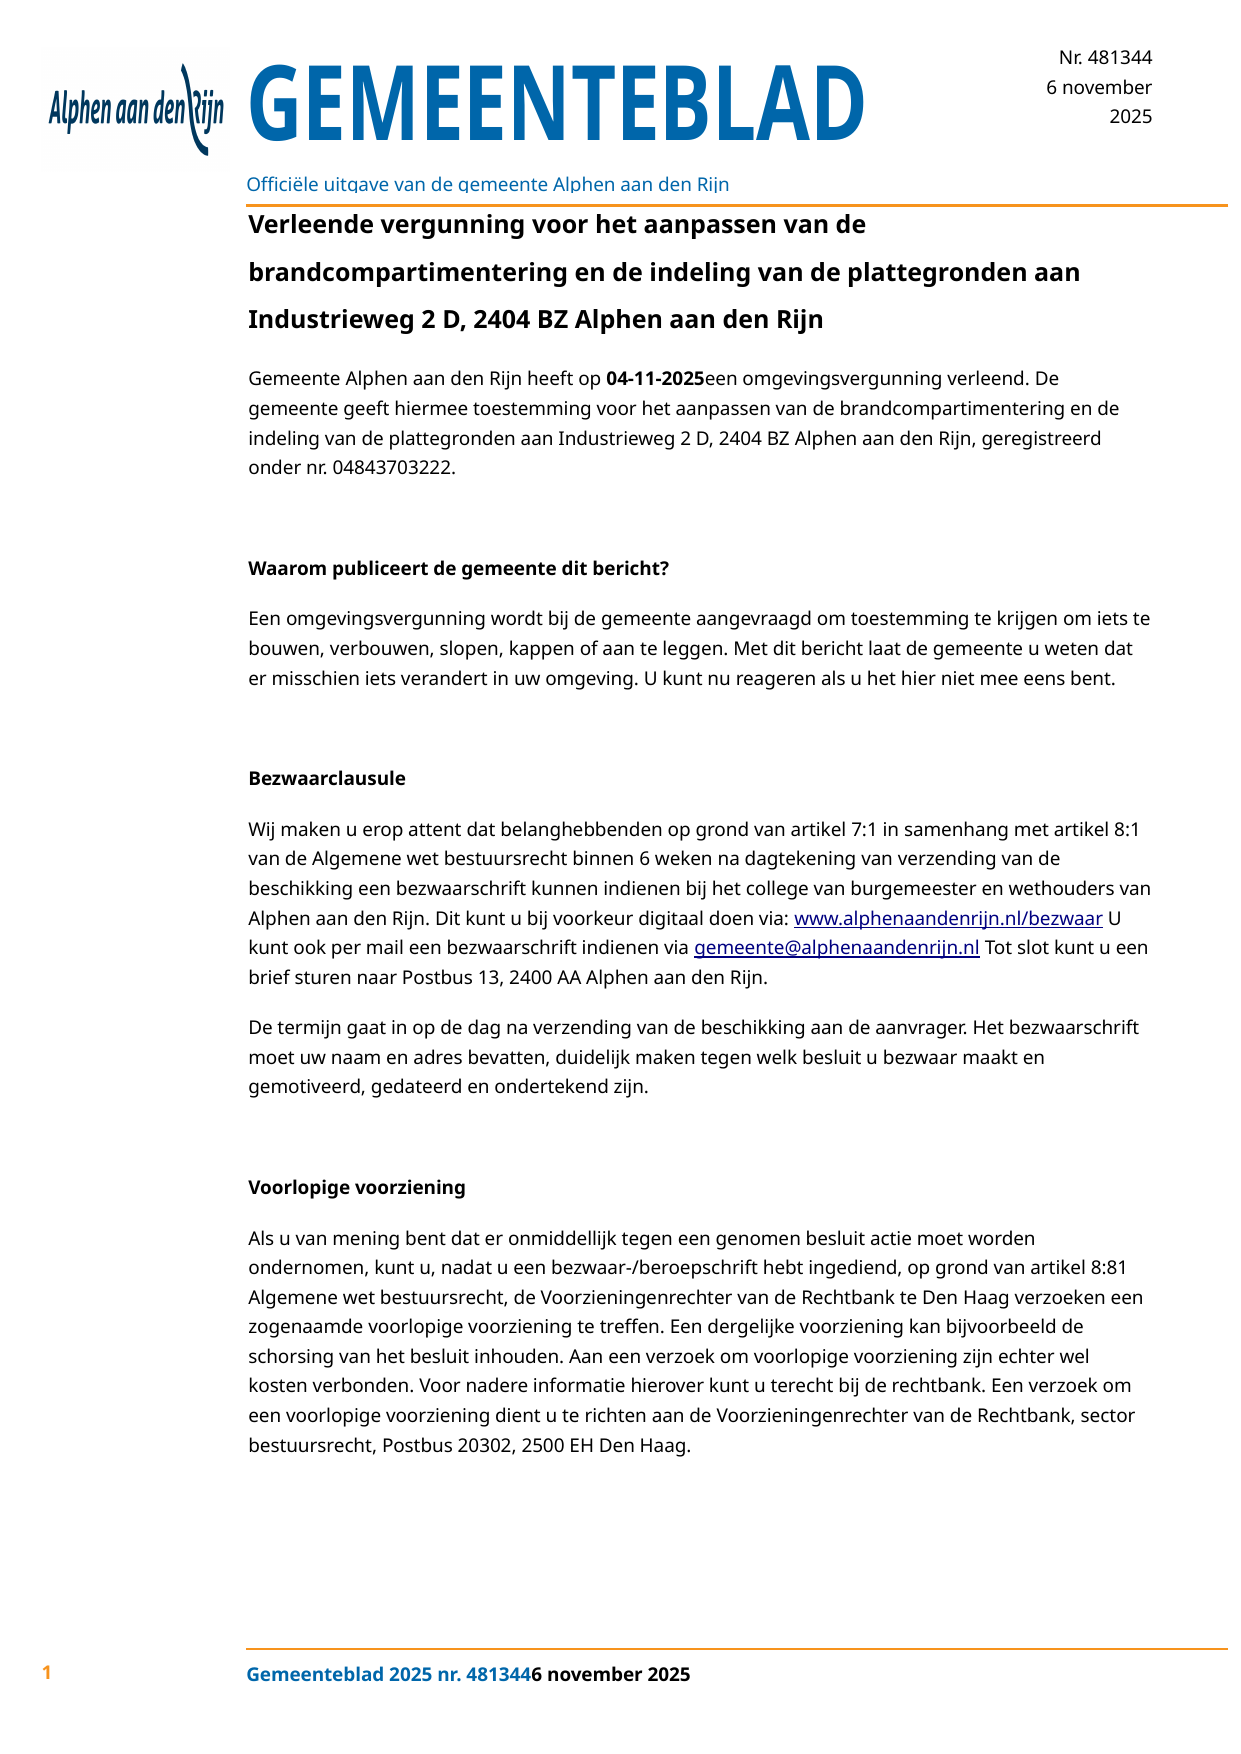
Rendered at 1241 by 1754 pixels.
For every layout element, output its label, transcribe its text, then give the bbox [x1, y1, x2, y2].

text Als u van mening bent dat er onmiddellijk tegen een genomen besluit actie moet worden ondernomen, kunt u, nadat u een bezwaar-/beroepschrift hebt ingediend, op grond van artikel 8:81 Algemene wet bestuursrecht, de Voorzieningenrechter van de Rechtbank te Den Haag verzoeken een zogenaamde voorlopige voorziening te treffen. Een dergelijke voorziening kan bijvoorbeeld de schorsing van het besluit inhouden. Aan een verzoek om voorlopige voorziening zijn echter wel kosten verbonden. Voor nadere informatie hierover kunt u terecht bij de rechtbank. Een verzoek om een voorlopige voorziening dient u te richten aan de Voorzieningenrechter van de Rechtbank, sector bestuursrecht, Postbus 20302, 2500 EH Den Haag. [248, 1225, 1152, 1457]
text Voorlopige voorziening [248, 1174, 1152, 1200]
text Een omgevingsvergunning wordt bij de gemeente aangevraagd om toestemming te krijgen om iets te bouwen, verbouwen, slopen, kappen of aan te leggen. Met dit bericht laat de gemeente u weten dat er misschien iets verandert in uw omgeving. U kunt nu reageren als u het hier niet mee eens bent. [248, 606, 1152, 690]
text Verleende vergunning voor het aanpassen van de brandcompartimentering en de indeling van de plattegronden aan Industrieweg 2 D, 2404 BZ Alphen aan den Rijn [248, 207, 1152, 336]
text Wij maken u erop attent dat belanghebbenden op grond van artikel 7:1 in samenhang met artikel 8:1 van de Algemene wet bestuursrecht binnen 6 weken na dagtekening van verzending van de beschikking een bezwaarschrift kunnen indienen bij het college van burgemeester en wethouders van Alphen aan den Rijn. Dit kunt u bij voorkeur digitaal doen via: www.alphenaandenrijn.nl/bezwaar U kunt ook per mail een bezwaarschrift indienen via gemeente@alphenaandenrijn.nl Tot slot kunt u een brief sturen naar Postbus 13, 2400 AA Alphen aan den Rijn. [248, 816, 1152, 989]
text De termijn gaat in op de dag na verzending van de beschikking aan de aanvrager. Het bezwaarschrift moet uw naam en adres bevatten, duidelijk maken tegen welk besluit u bezwaar maakt en gemotiveerd, gedateerd en ondertekend zijn. [248, 1014, 1152, 1099]
text Bezwaarclausule [248, 766, 1152, 791]
picture [41, 47, 231, 172]
text Gemeente Alphen aan den Rijn heeft op 04-11-2025een omgevingsvergunning verleend. De gemeente geeft hiermee toestemming voor het aanpassen van de brandcompartimentering en de indeling van de plattegronden aan Industrieweg 2 D, 2404 BZ Alphen aan den Rijn, geregistreerd onder nr. 04843703222. [248, 366, 1152, 480]
text Waarom publiceert de gemeente dit bericht? [248, 555, 1152, 581]
